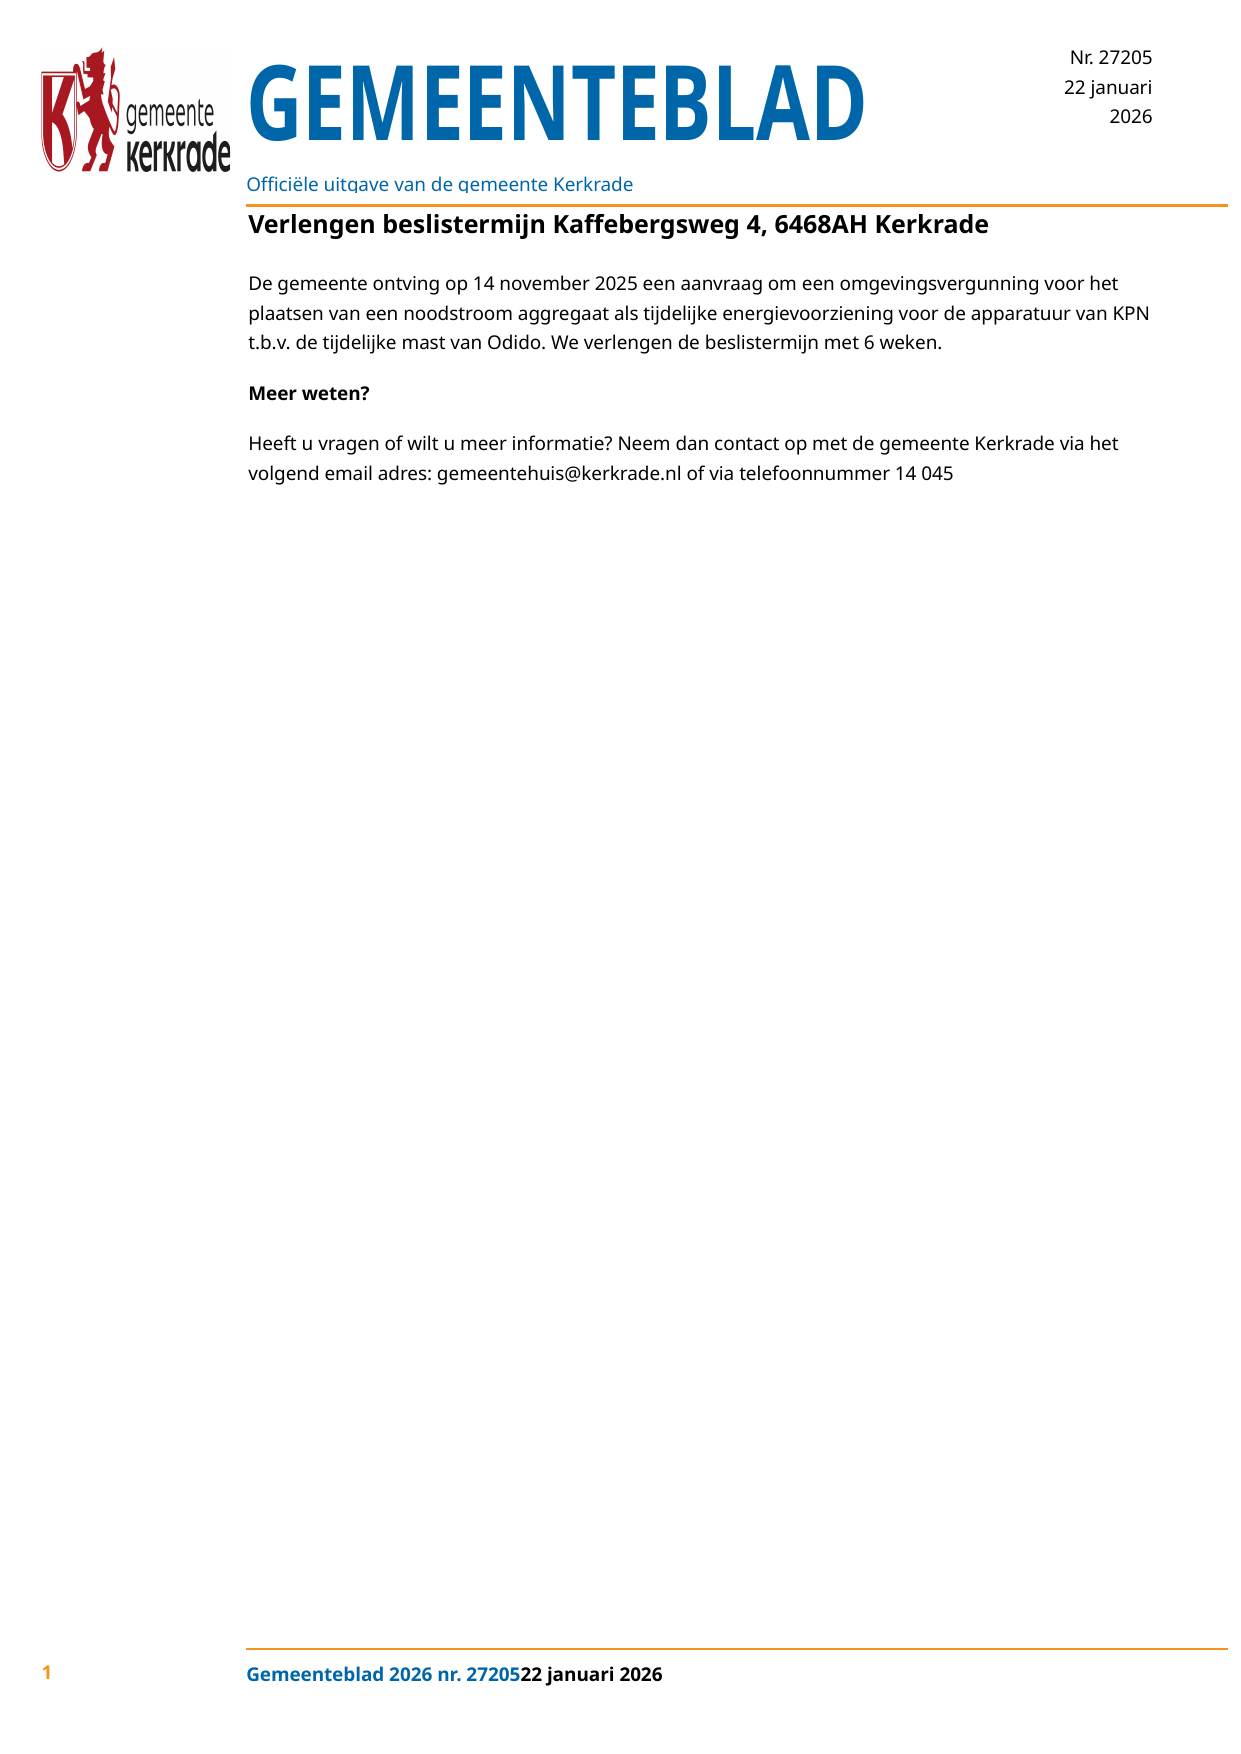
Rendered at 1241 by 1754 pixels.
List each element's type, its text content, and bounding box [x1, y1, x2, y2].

text Heeft u vragen of wilt u meer informatie? Neem dan contact op met de gemeente Kerkrade via het volgend email adres: gemeentehuis@kerkrade.nl of via telefoonnummer 14 045 [248, 430, 1152, 486]
picture [41, 47, 231, 172]
text Verlengen beslistermijn Kaffebergsweg 4, 6468AH Kerkrade [248, 207, 1152, 241]
text De gemeente ontving op 14 november 2025 een aanvraag om een omgevingsvergunning voor het plaatsen van een noodstroom aggregaat als tijdelijke energievoorziening voor de apparatuur van KPN t.b.v. de tijdelijke mast van Odido. We verlengen de beslistermijn met 6 weken. [248, 270, 1152, 355]
text Meer weten? [248, 380, 1152, 406]
